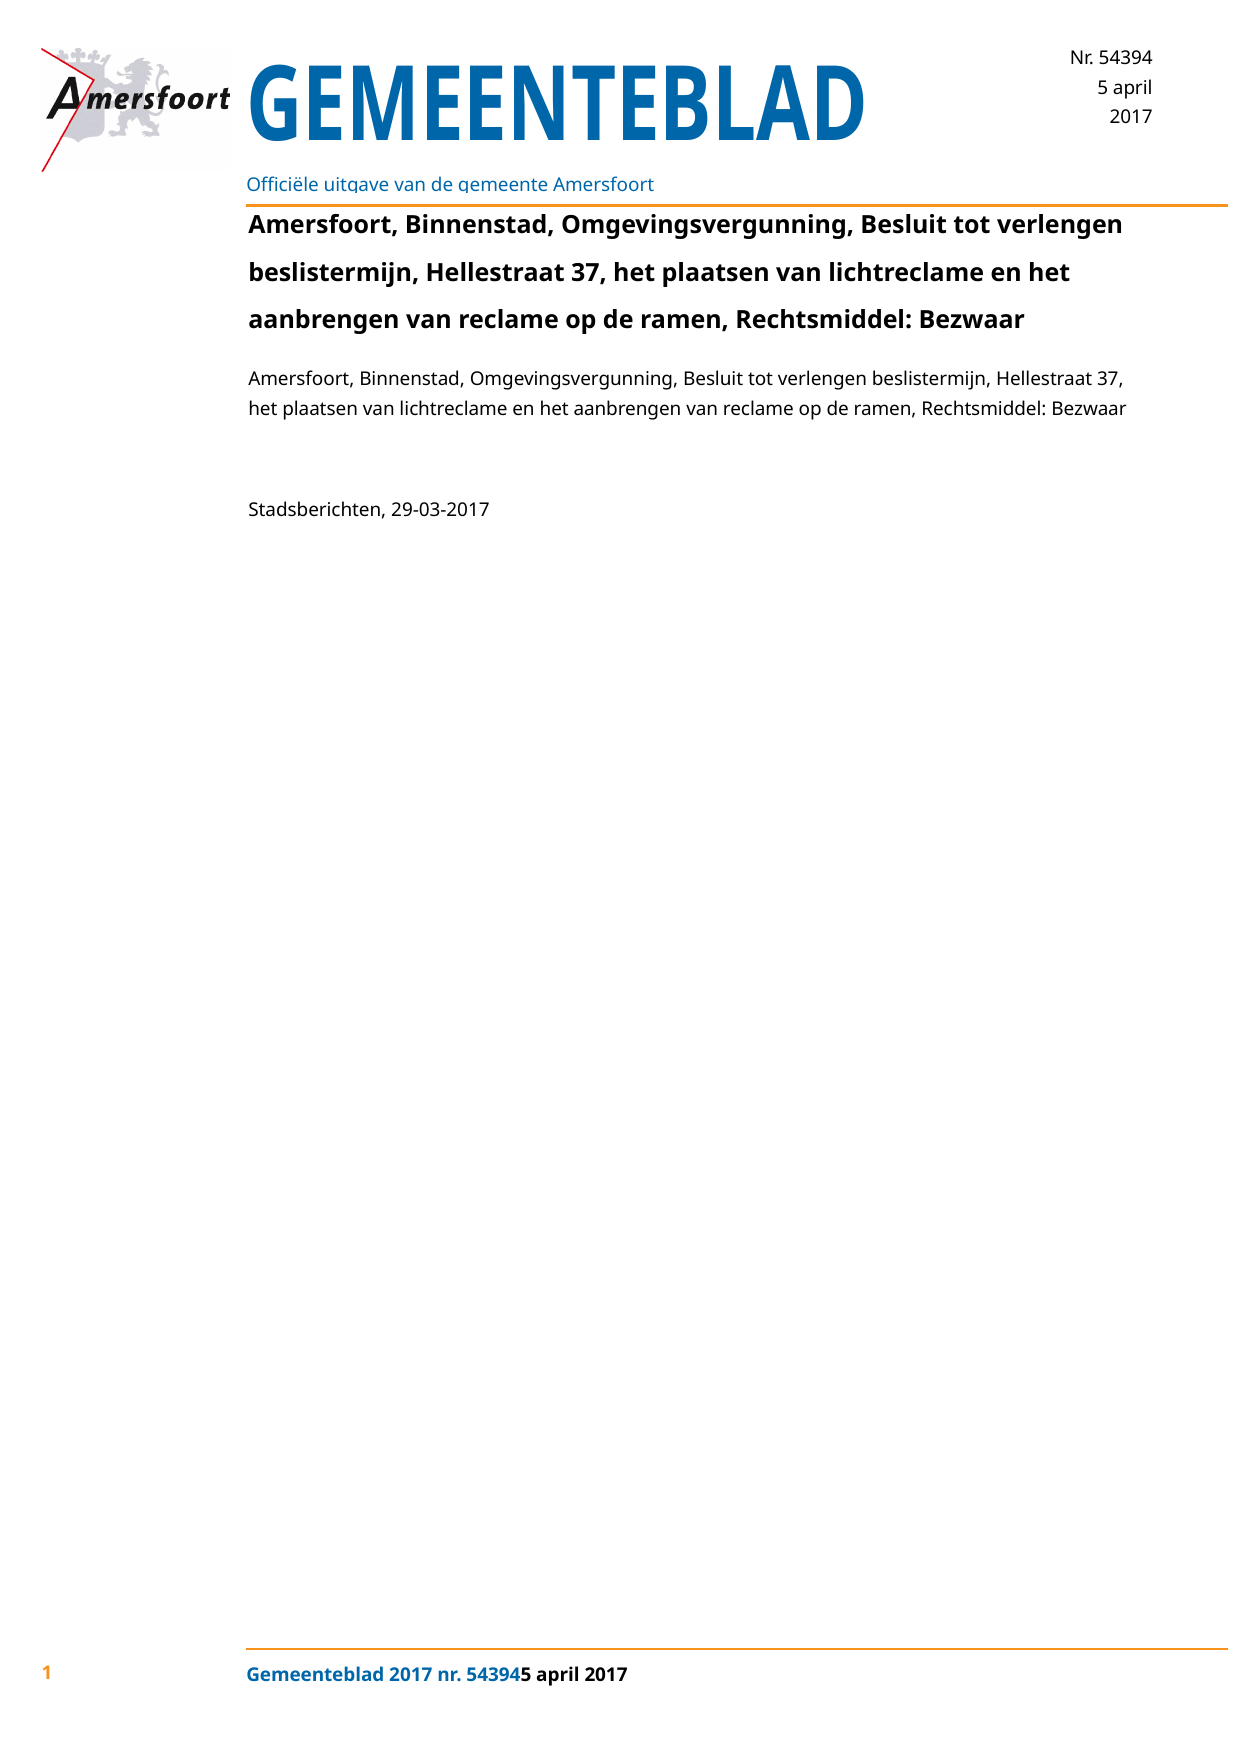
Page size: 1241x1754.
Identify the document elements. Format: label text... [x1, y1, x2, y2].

text Amersfoort, Binnenstad, Omgevingsvergunning, Besluit tot verlengen beslistermijn, Hellestraat 37, het plaatsen van lichtreclame en het aanbrengen van reclame op de ramen, Rechtsmiddel: Bezwaar [248, 207, 1152, 336]
picture [41, 47, 231, 172]
text Stadsberichten, 29-03-2017 [248, 496, 1152, 522]
text Amersfoort, Binnenstad, Omgevingsvergunning, Besluit tot verlengen beslistermijn, Hellestraat 37, het plaatsen van lichtreclame en het aanbrengen van reclame op de ramen, Rechtsmiddel: Bezwaar [248, 366, 1152, 421]
